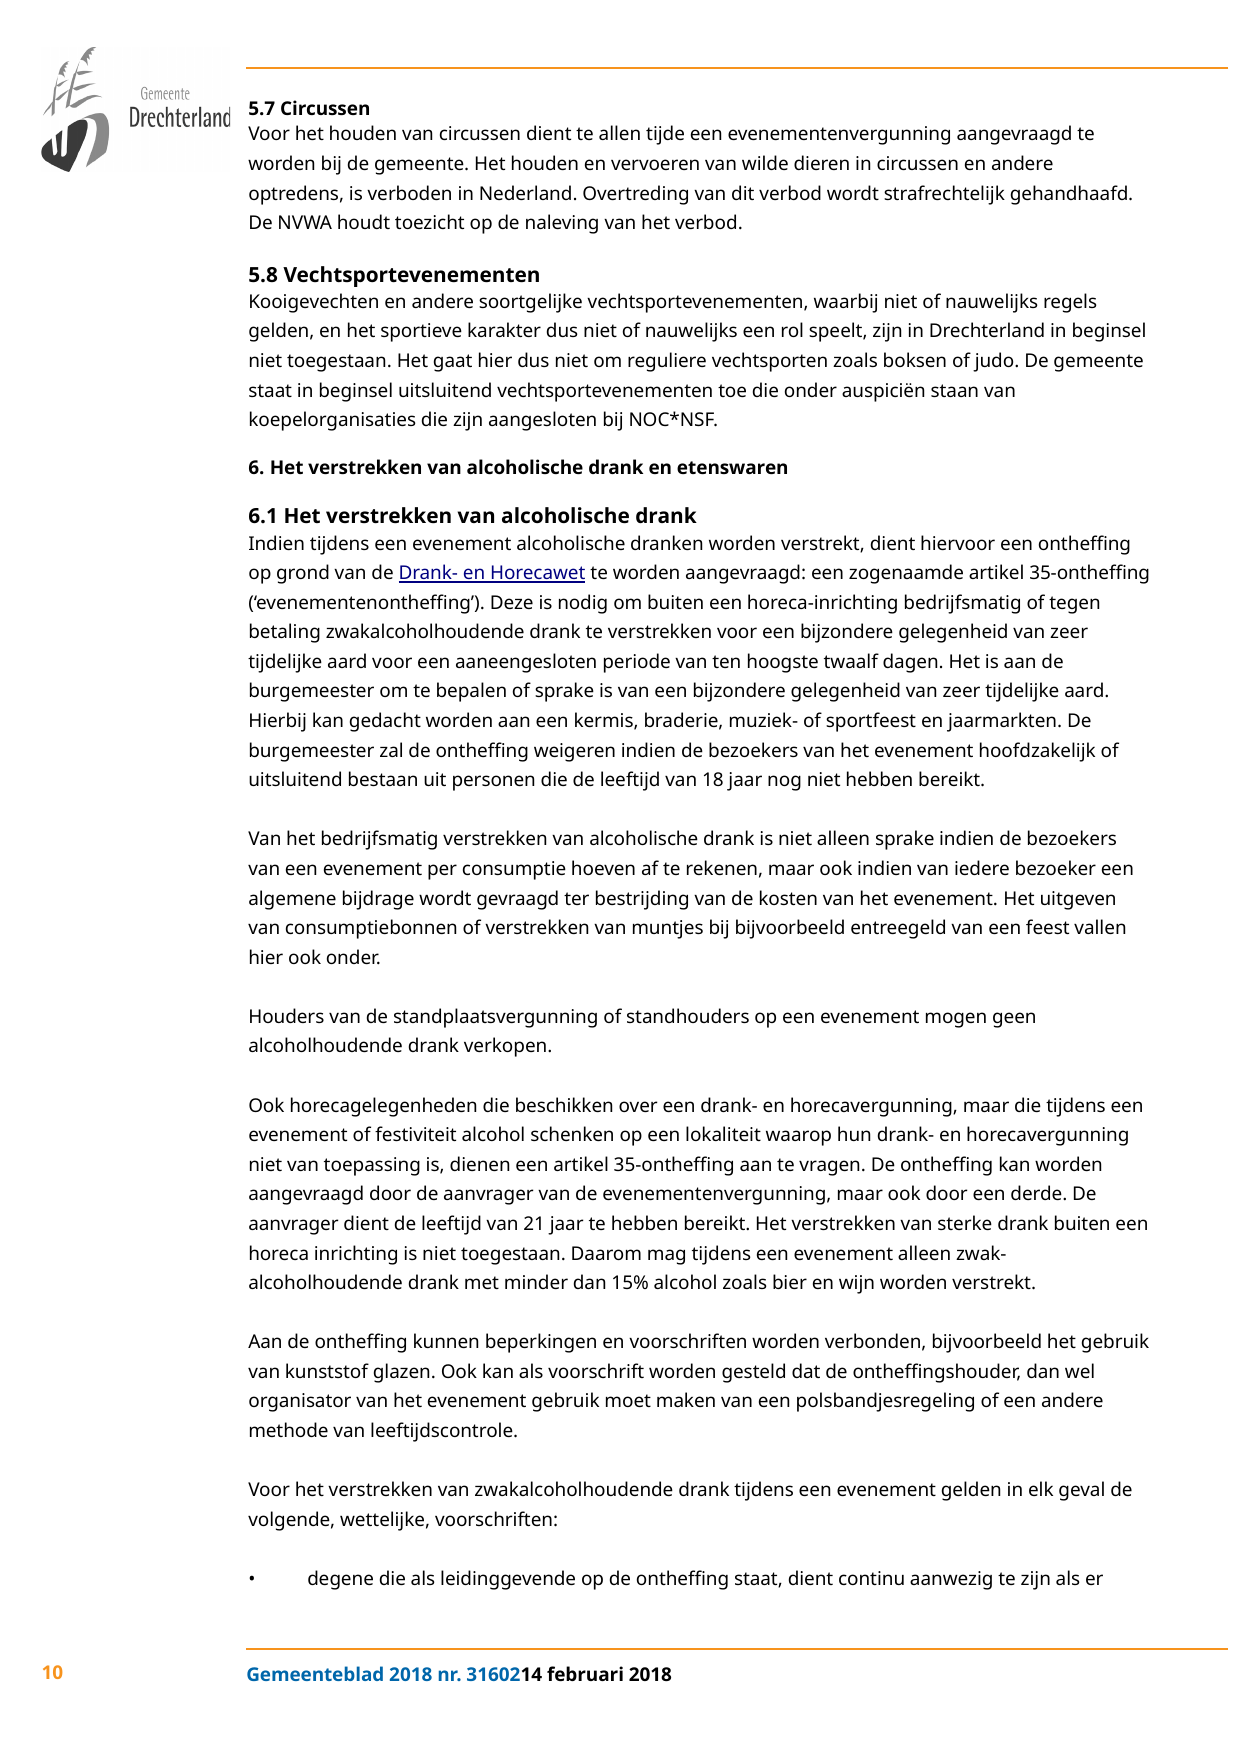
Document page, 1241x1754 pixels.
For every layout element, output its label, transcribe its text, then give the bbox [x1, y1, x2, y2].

text Ook horecagelegenheden die beschikken over een drank- en horecavergunning, maar die tijdens een evenement of festiviteit alcohol schenken op een lokaliteit waarop hun drank- en horecavergunning niet van toepassing is, dienen een artikel 35-ontheffing aan te vragen. De ontheffing kan worden aangevraagd door de aanvrager van de evenementenvergunning, maar ook door een derde. De aanvrager dient de leeftijd van 21 jaar te hebben bereikt. Het verstrekken van sterke drank buiten een horeca inrichting is niet toegestaan. Daarom mag tijdens een evenement alleen zwak-alcoholhoudende drank met minder dan 15% alcohol zoals bier en wijn worden verstrekt. [248, 1092, 1152, 1295]
list degene die als leidinggevende op de ontheffing staat, dient continu aanwezig te zijn als er [248, 1565, 1152, 1591]
text Aan de ontheffing kunnen beperkingen en voorschriften worden verbonden, bijvoorbeeld het gebruik van kunststof glazen. Ook kan als voorschrift worden gesteld dat de ontheffingshouder, dan wel organisator van het evenement gebruik moet maken van een polsbandjesregeling of een andere methode van leeftijdscontrole. [248, 1328, 1152, 1443]
text 5.8 Vechtsportevenementen [248, 260, 1152, 288]
text Voor het houden van circussen dient te allen tijde een evenementenvergunning aangevraagd te worden bij de gemeente. Het houden en vervoeren van wilde dieren in circussen en andere optredens, is verboden in Nederland. Overtreding van dit verbod wordt strafrechtelijk gehandhaafd. De NVWA houdt toezicht op de naleving van het verbod. [248, 121, 1152, 235]
text 6. Het verstrekken van alcoholische drank en etenswaren [248, 452, 1152, 481]
text Kooigevechten en andere soortgelijke vechtsportevenementen, waarbij niet of nauwelijks regels gelden, en het sportieve karakter dus niet of nauwelijks een rol speelt, zijn in Drechterland in beginsel niet toegestaan. Het gaat hier dus niet om reguliere vechtsporten zoals boksen of judo. De gemeente staat in beginsel uitsluitend vechtsportevenementen toe die onder auspiciën staan van koepelorganisaties die zijn aangesloten bij NOC*NSF. [248, 288, 1152, 432]
text Indien tijdens een evenement alcoholische dranken worden verstrekt, dient hiervoor een ontheffing op grond van de Drank- en Horecawet te worden aangevraagd: een zogenaamde artikel 35-ontheffing (‘evenementenontheffing’). Deze is nodig om buiten een horeca-inrichting bedrijfsmatig of tegen betaling zwakalcoholhoudende drank te verstrekken voor een bijzondere gelegenheid van zeer tijdelijke aard voor een aaneengesloten periode van ten hoogste twaalf dagen. Het is aan de burgemeester om te bepalen of sprake is van een bijzondere gelegenheid van zeer tijdelijke aard. Hierbij kan gedacht worden aan een kermis, braderie, muziek- of sportfeest en jaarmarkten. De burgemeester zal de ontheffing weigeren indien de bezoekers van het evenement hoofdzakelijk of uitsluitend bestaan uit personen die de leeftijd van 18 jaar nog niet hebben bereikt. [248, 530, 1152, 792]
text 5.7 Circussen [248, 95, 1152, 121]
text Van het bedrijfsmatig verstrekken van alcoholische drank is niet alleen sprake indien de bezoekers van een evenement per consumptie hoeven af te rekenen, maar ook indien van iedere bezoeker een algemene bijdrage wordt gevraagd ter bestrijding van de kosten van het evenement. Het uitgeven van consumptiebonnen of verstrekken van muntjes bij bijvoorbeeld entreegeld van een feest vallen hier ook onder. [248, 826, 1152, 970]
text Houders van de standplaatsvergunning of standhouders op een evenement mogen geen alcoholhoudende drank verkopen. [248, 1003, 1152, 1058]
picture [41, 47, 231, 172]
text Voor het verstrekken van zwakalcoholhoudende drank tijdens een evenement gelden in elk geval de volgende, wettelijke, voorschriften: [248, 1476, 1152, 1532]
text 6.1 Het verstrekken van alcoholische drank [248, 501, 1152, 530]
